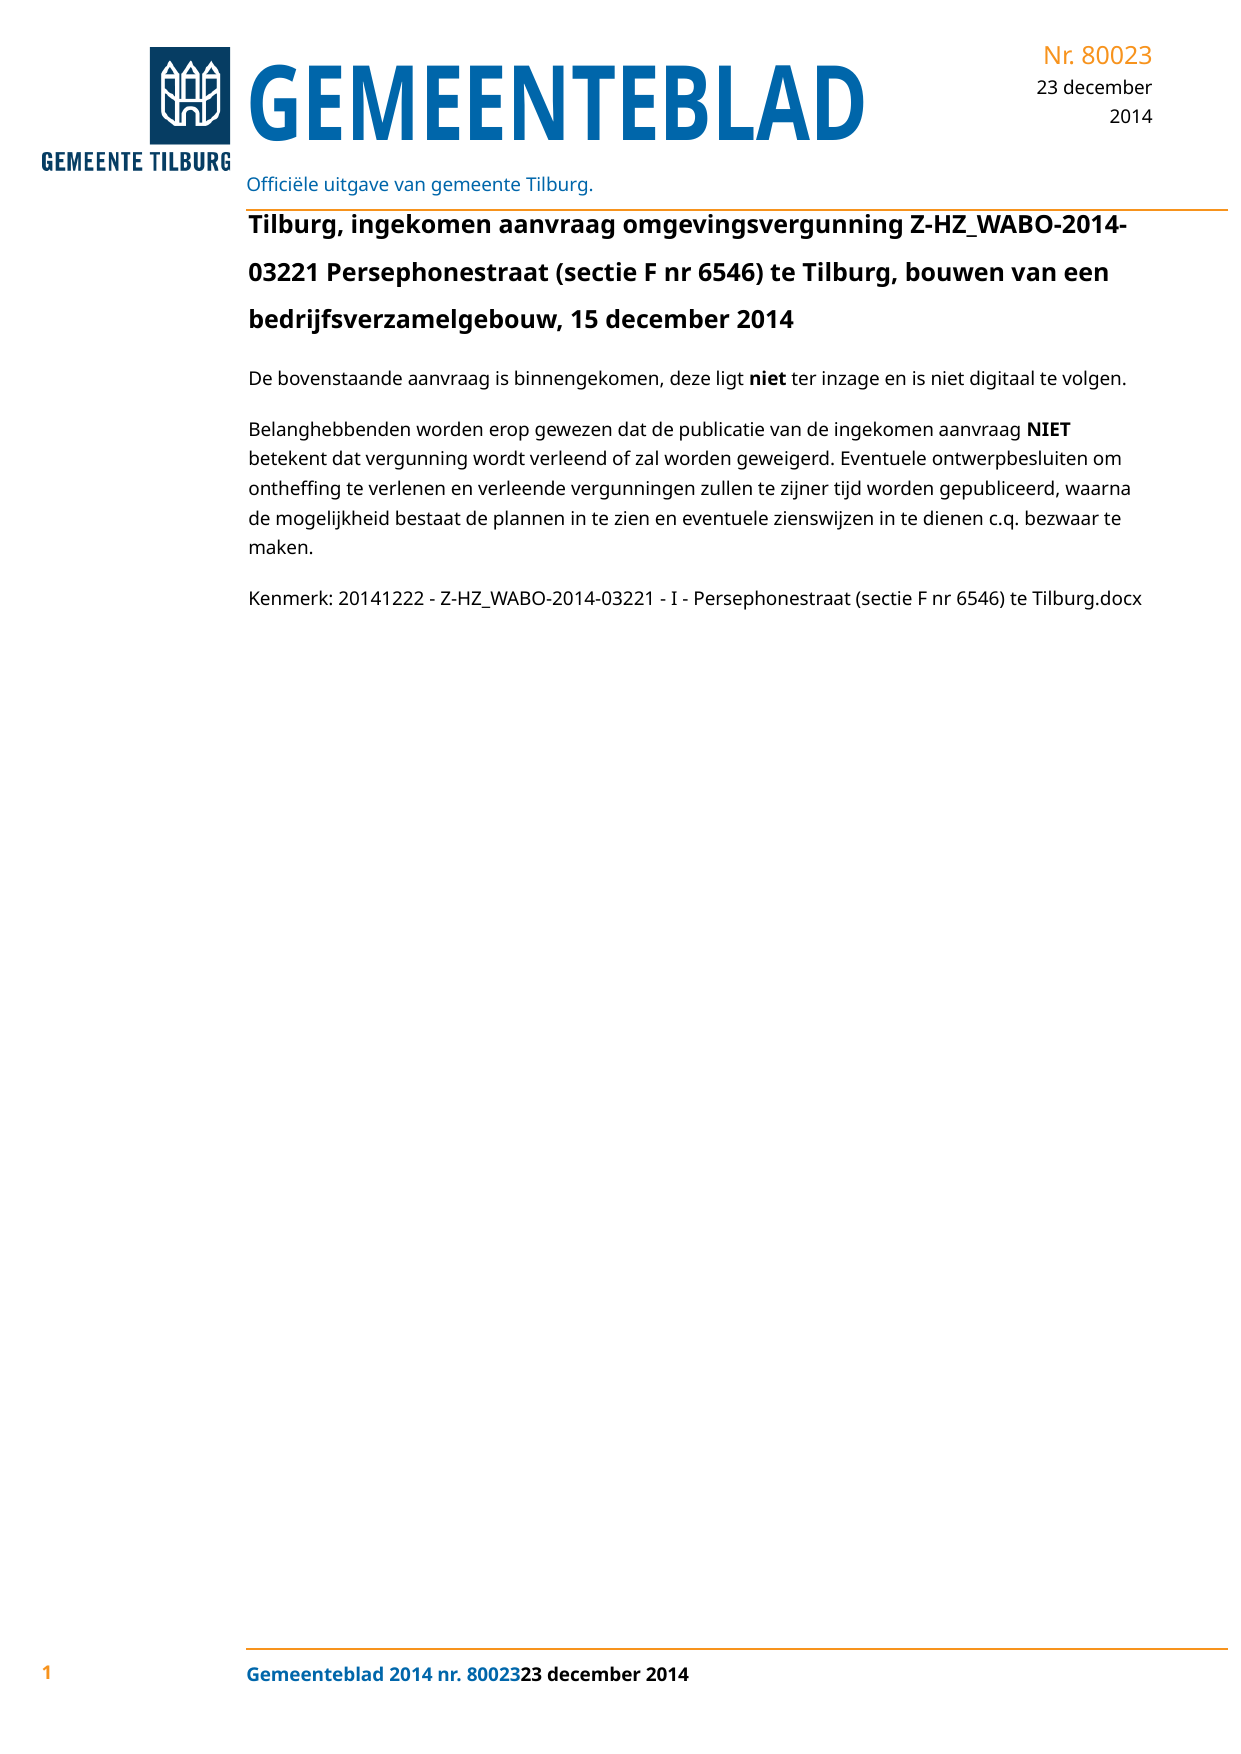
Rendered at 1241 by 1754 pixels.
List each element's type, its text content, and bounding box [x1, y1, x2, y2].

text Belanghebbenden worden erop gewezen dat de publicatie van de ingekomen aanvraag NIET betekent dat vergunning wordt verleend of zal worden geweigerd. Eventuele ontwerpbesluiten om ontheffing te verlenen en verleende vergunningen zullen te zijner tijd worden gepubliceerd, waarna de mogelijkheid bestaat de plannen in te zien en eventuele zienswijzen in te dienen c.q. bezwaar te maken. [248, 416, 1152, 560]
text De bovenstaande aanvraag is binnengekomen, deze ligt niet ter inzage en is niet digitaal te volgen. [248, 366, 1152, 391]
text Tilburg, ingekomen aanvraag omgevingsvergunning Z-HZ_WABO-2014-03221 Persephonestraat (sectie F nr 6546) te Tilburg, bouwen van een bedrijfsverzamelgebouw, 15 december 2014 [248, 211, 1152, 336]
text Kenmerk: 20141222 - Z-HZ_WABO-2014-03221 - I - Persephonestraat (sectie F nr 6546) te Tilburg.docx [248, 585, 1152, 610]
picture [41, 47, 231, 172]
